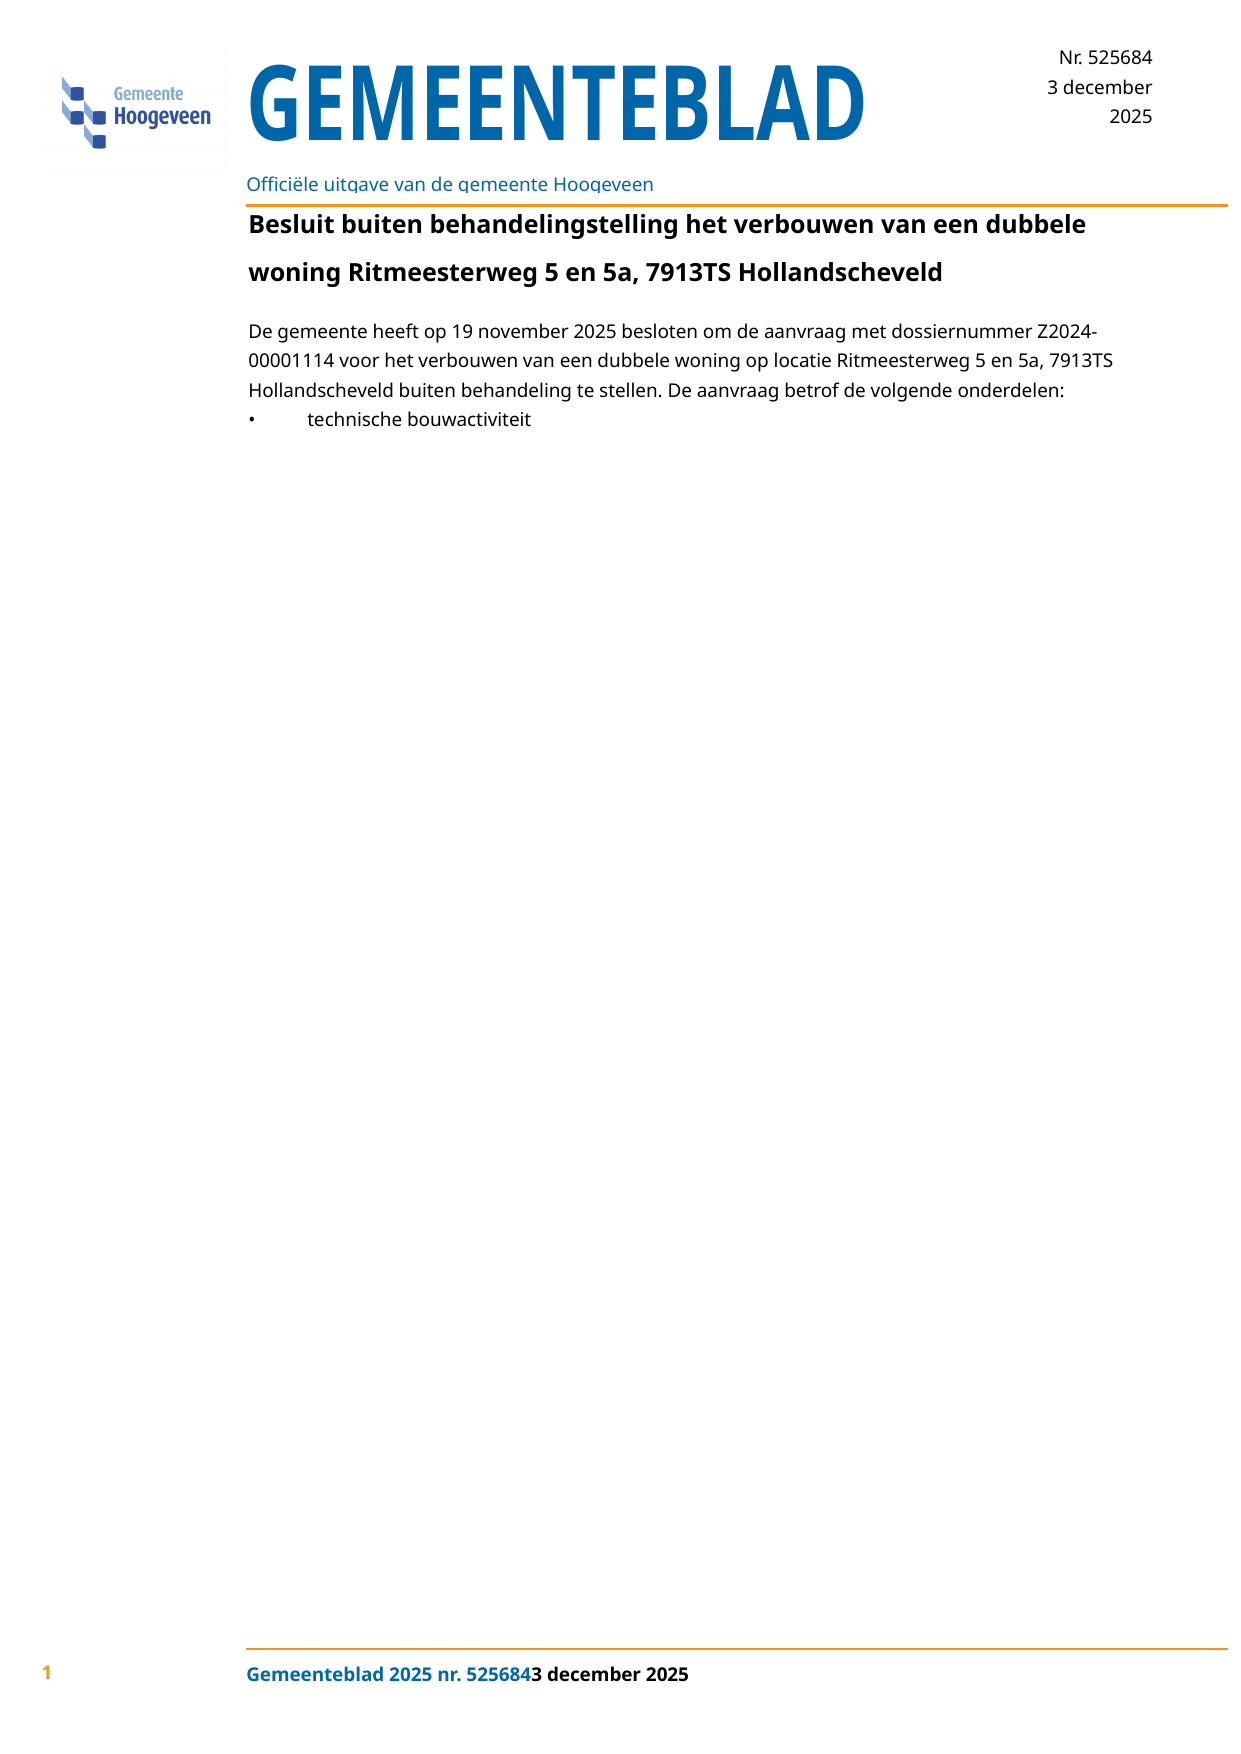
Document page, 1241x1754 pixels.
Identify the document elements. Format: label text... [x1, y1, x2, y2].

text De gemeente heeft op 19 november 2025 besloten om de aanvraag met dossiernummer Z2024-00001114 voor het verbouwen van een dubbele woning op locatie Ritmeesterweg 5 en 5a, 7913TS Hollandscheveld buiten behandeling te stellen. De aanvraag betrof de volgende onderdelen: [248, 318, 1152, 403]
text Besluit buiten behandelingstelling het verbouwen van een dubbele woning Ritmeesterweg 5 en 5a, 7913TS Hollandscheveld [248, 207, 1152, 288]
picture [41, 47, 231, 172]
list technische bouwactiviteit [248, 407, 1152, 432]
